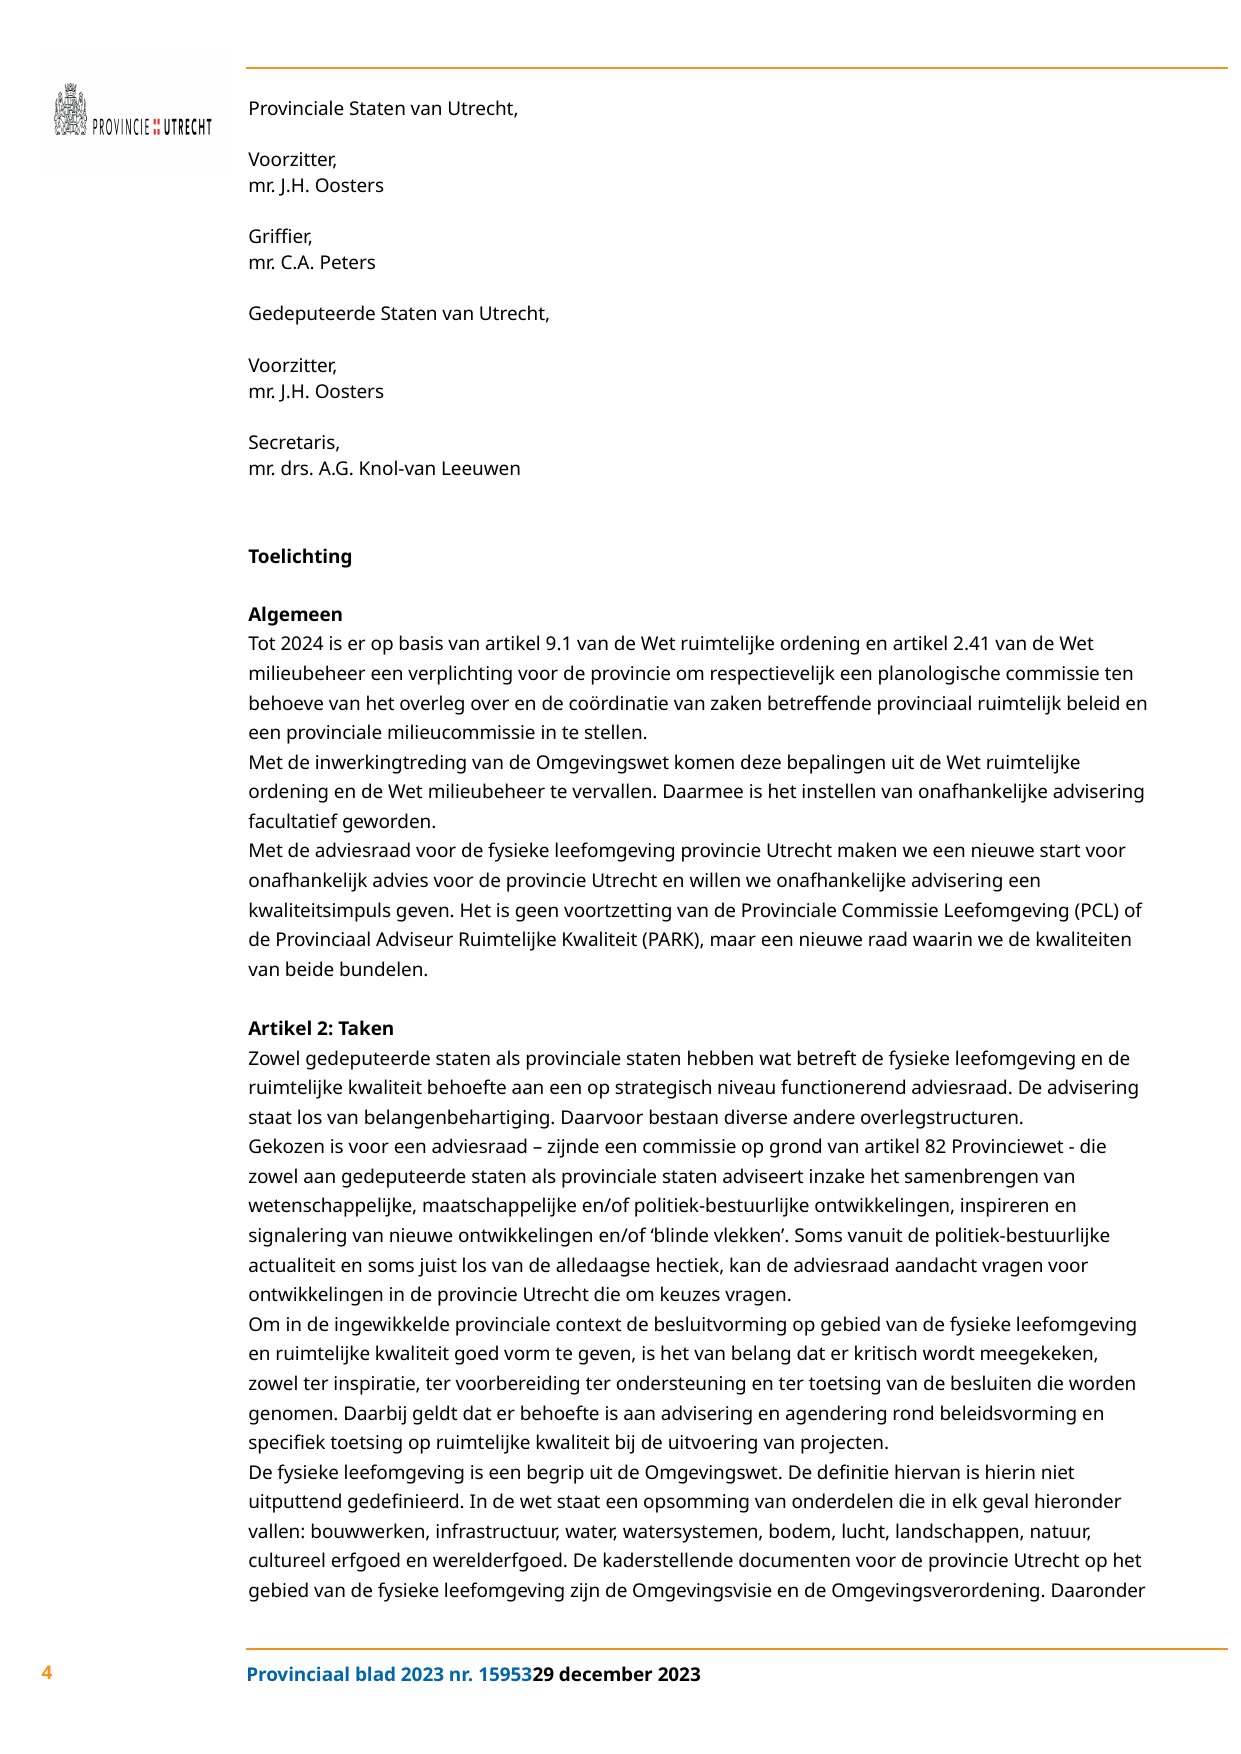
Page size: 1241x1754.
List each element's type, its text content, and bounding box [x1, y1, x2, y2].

text Met de inwerkingtreding van de Omgevingswet komen deze bepalingen uit de Wet ruimtelijke ordening en de Wet milieubeheer te vervallen. Daarmee is het instellen van onafhankelijke advisering facultatief geworden. [248, 749, 1152, 834]
text Provinciale Staten van Utrecht, [248, 95, 1152, 121]
text Gedeputeerde Staten van Utrecht, [248, 301, 1152, 326]
text mr. drs. A.G. Knol-van Leeuwen [248, 455, 1152, 481]
picture [41, 47, 231, 172]
text Griffier, [248, 223, 1152, 249]
text Met de adviesraad voor de fysieke leefomgeving provincie Utrecht maken we een nieuwe start voor onafhankelijk advies voor de provincie Utrecht en willen we onafhankelijke advisering een kwaliteitsimpuls geven. Het is geen voortzetting van de Provinciale Commissie Leefomgeving (PCL) of de Provinciaal Adviseur Ruimtelijke Kwaliteit (PARK), maar een nieuwe raad waarin we de kwaliteiten van beide bundelen. [248, 838, 1152, 982]
text mr. J.H. Oosters [248, 378, 1152, 403]
text mr. J.H. Oosters [248, 172, 1152, 198]
text Tot 2024 is er op basis van artikel 9.1 van de Wet ruimtelijke ordening en artikel 2.41 van de Wet milieubeheer een verplichting voor de provincie om respectievelijk een planologische commissie ten behoeve van het overleg over en de coördinatie van zaken betreffende provinciaal ruimtelijk beleid en een provinciale milieucommissie in te stellen. [248, 631, 1152, 745]
text Secretaris, [248, 429, 1152, 455]
text mr. C.A. Peters [248, 249, 1152, 275]
text Gekozen is voor een adviesraad – zijnde een commissie op grond van artikel 82 Provinciewet - die zowel aan gedeputeerde staten als provinciale staten adviseert inzake het samenbrengen van wetenschappelijke, maatschappelijke en/of politiek-bestuurlijke ontwikkelingen, inspireren en signalering van nieuwe ontwikkelingen en/of ‘blinde vlekken’. Soms vanuit de politiek-bestuurlijke actualiteit en soms juist los van de alledaagse hectiek, kan de adviesraad aandacht vragen voor ontwikkelingen in de provincie Utrecht die om keuzes vragen. [248, 1133, 1152, 1307]
text Voorzitter, [248, 146, 1152, 172]
text Voorzitter, [248, 352, 1152, 378]
text Toelichting [248, 532, 1152, 572]
text Zowel gedeputeerde staten als provinciale staten hebben wat betreft de fysieke leefomgeving en de ruimtelijke kwaliteit behoefte aan een op strategisch niveau functionerend adviesraad. De advisering staat los van belangenbehartiging. Daarvoor bestaan diverse andere overlegstructuren. [248, 1045, 1152, 1130]
text Om in de ingewikkelde provinciale context de besluitvorming op gebied van de fysieke leefomgeving en ruimtelijke kwaliteit goed vorm te geven, is het van belang dat er kritisch wordt meegekeken, zowel ter inspiratie, ter voorbereiding ter ondersteuning en ter toetsing van de besluiten die worden genomen. Daarbij geldt dat er behoefte is aan advisering en agendering rond beleidsvorming en specifiek toetsing op ruimtelijke kwaliteit bij de uitvoering van projecten. [248, 1311, 1152, 1455]
text De fysieke leefomgeving is een begrip uit de Omgevingswet. De definitie hiervan is hierin niet uitputtend gedefinieerd. In de wet staat een opsomming van onderdelen die in elk geval hieronder vallen: bouwwerken, infrastructuur, water, watersystemen, bodem, lucht, landschappen, natuur, cultureel erfgoed en werelderfgoed. De kaderstellende documenten voor de provincie Utrecht op het gebied van de fysieke leefomgeving zijn de Omgevingsvisie en de Omgevingsverordening. Daaronder [248, 1459, 1152, 1603]
text Artikel 2: Taken [248, 1015, 1152, 1041]
text Algemeen [248, 601, 1152, 627]
